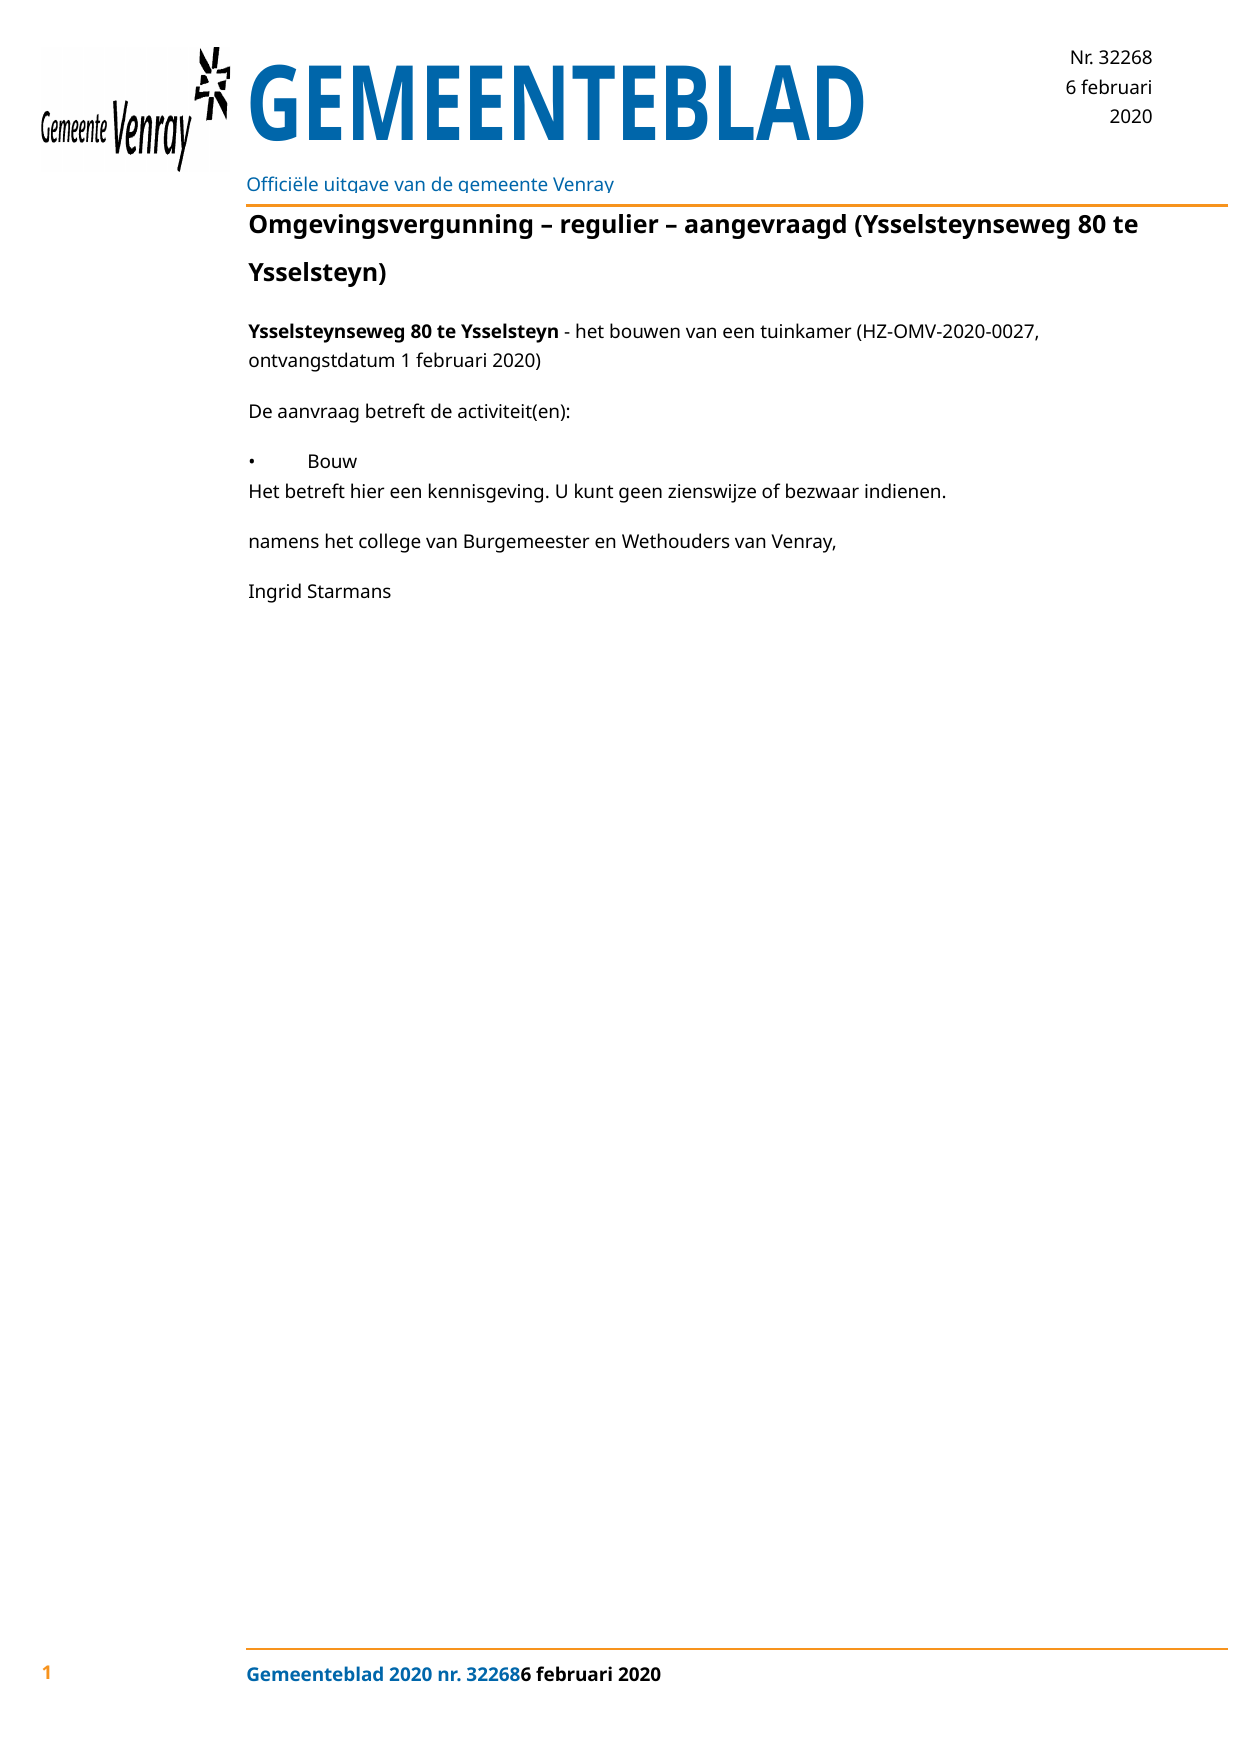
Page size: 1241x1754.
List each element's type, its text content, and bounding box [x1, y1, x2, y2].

text De aanvraag betreft de activiteit(en): [248, 398, 1152, 424]
list Bouw [248, 448, 1152, 474]
text Het betreft hier een kennisgeving. U kunt geen zienswijze of bezwaar indienen. [248, 478, 1152, 504]
text Ysselsteynseweg 80 te Ysselsteyn - het bouwen van een tuinkamer (HZ-OMV-2020-0027, ontvangstdatum 1 februari 2020) [248, 318, 1152, 373]
text namens het college van Burgemeester en Wethouders van Venray, [248, 528, 1152, 554]
picture [41, 47, 231, 172]
text Ingrid Starmans [248, 579, 1152, 604]
text Omgevingsvergunning – regulier – aangevraagd (Ysselsteynseweg 80 te Ysselsteyn) [248, 207, 1152, 288]
